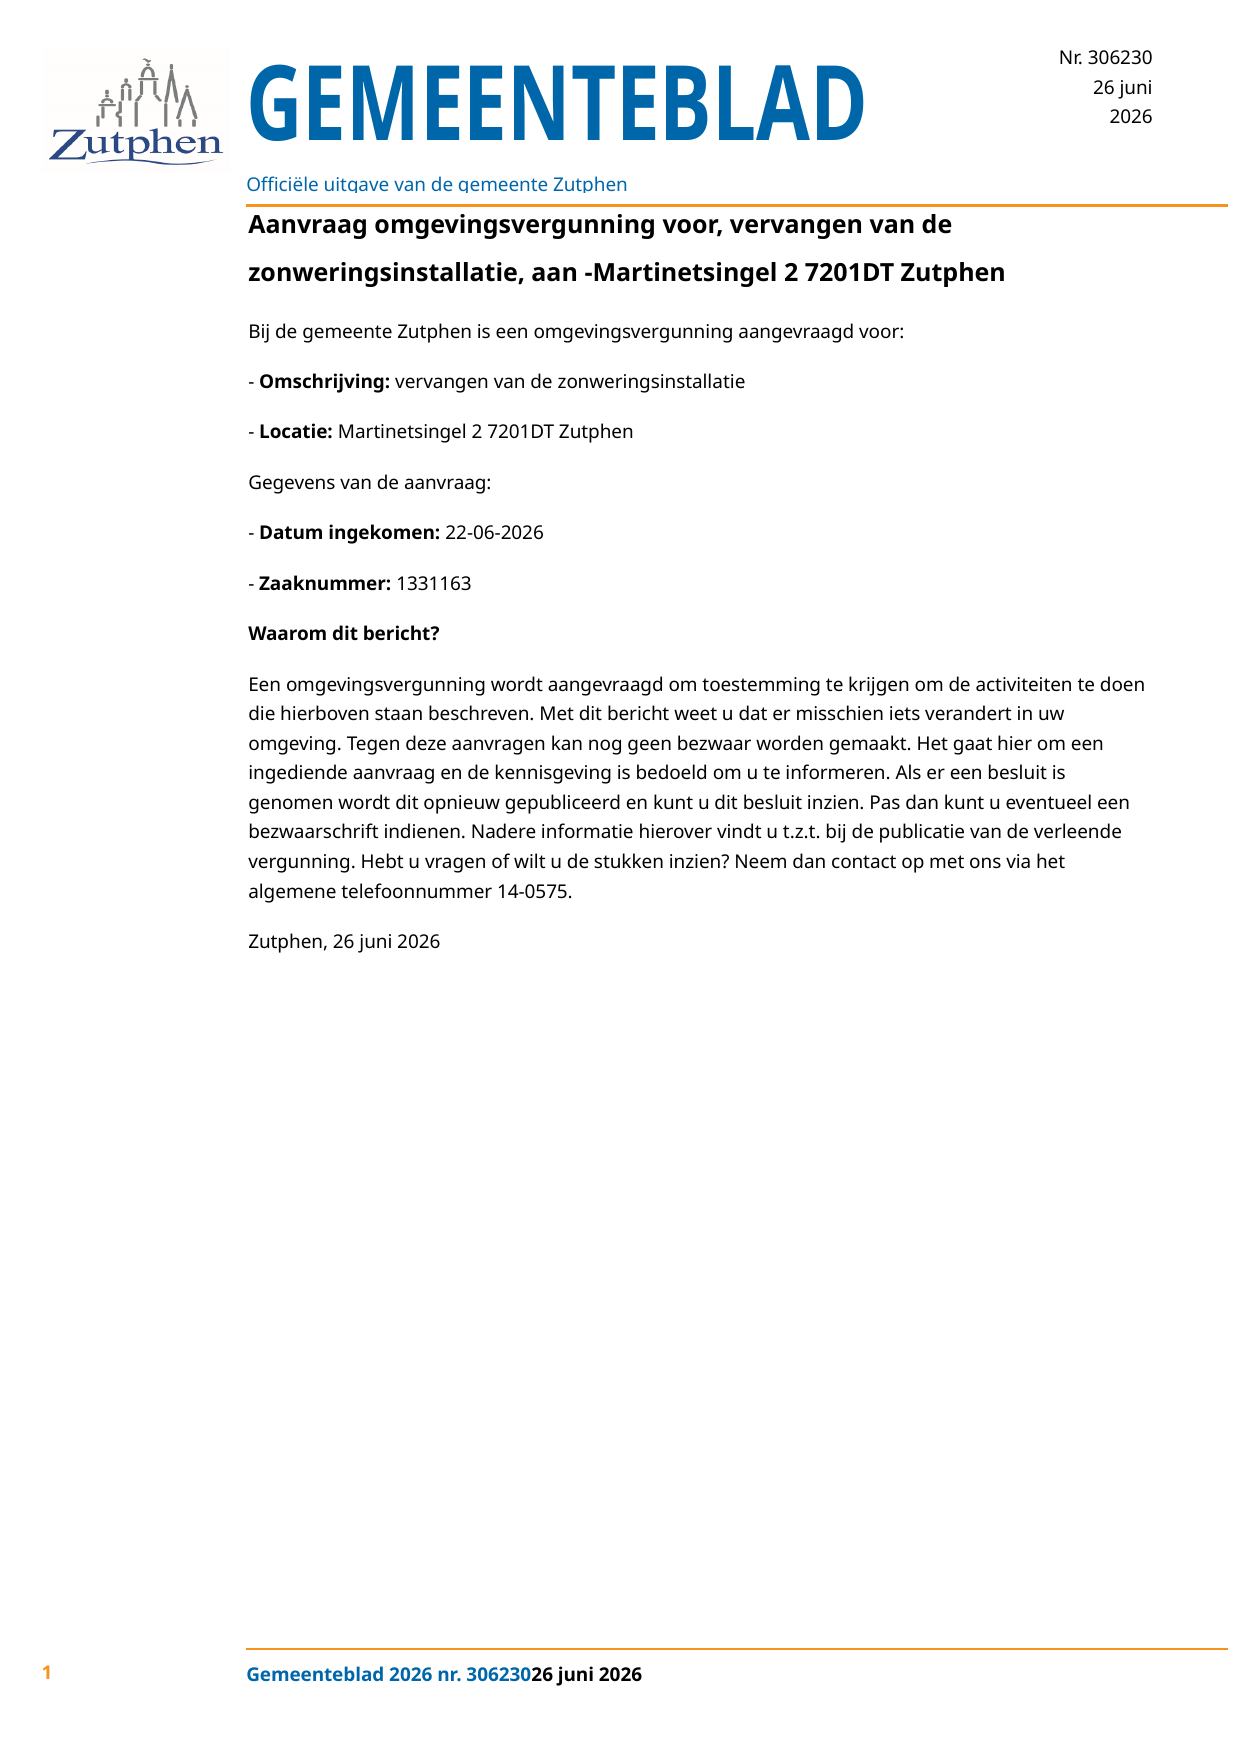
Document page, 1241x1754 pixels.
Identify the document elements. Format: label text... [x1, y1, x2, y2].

text Bij de gemeente Zutphen is een omgevingsvergunning aangevraagd voor: [248, 318, 1152, 344]
text Een omgevingsvergunning wordt aangevraagd om toestemming te krijgen om de activiteiten te doen die hierboven staan beschreven. Met dit bericht weet u dat er misschien iets verandert in uw omgeving. Tegen deze aanvragen kan nog geen bezwaar worden gemaakt. Het gaat hier om een ingediende aanvraag en de kennisgeving is bedoeld om u te informeren. Als er een besluit is genomen wordt dit opnieuw gepubliceerd en kunt u dit besluit inzien. Pas dan kunt u eventueel een bezwaarschrift indienen. Nadere informatie hierover vindt u t.z.t. bij de publicatie van de verleende vergunning. Hebt u vragen of wilt u de stukken inzien? Neem dan contact op met ons via het algemene telefoonnummer 14-0575. [248, 671, 1152, 904]
picture [41, 47, 231, 172]
text Gegevens van de aanvraag: [248, 469, 1152, 495]
text Zutphen, 26 juni 2026 [248, 928, 1152, 954]
text Waarom dit bericht? [248, 620, 1152, 646]
text - Omschrijving: vervangen van de zonweringsinstallatie [248, 368, 1152, 394]
text - Datum ingekomen: 22-06-2026 [248, 519, 1152, 545]
text - Locatie: Martinetsingel 2 7201DT Zutphen [248, 419, 1152, 444]
text - Zaaknummer: 1331163 [248, 570, 1152, 596]
text Aanvraag omgevingsvergunning voor, vervangen van de zonweringsinstallatie, aan -Martinetsingel 2 7201DT Zutphen [248, 207, 1152, 288]
